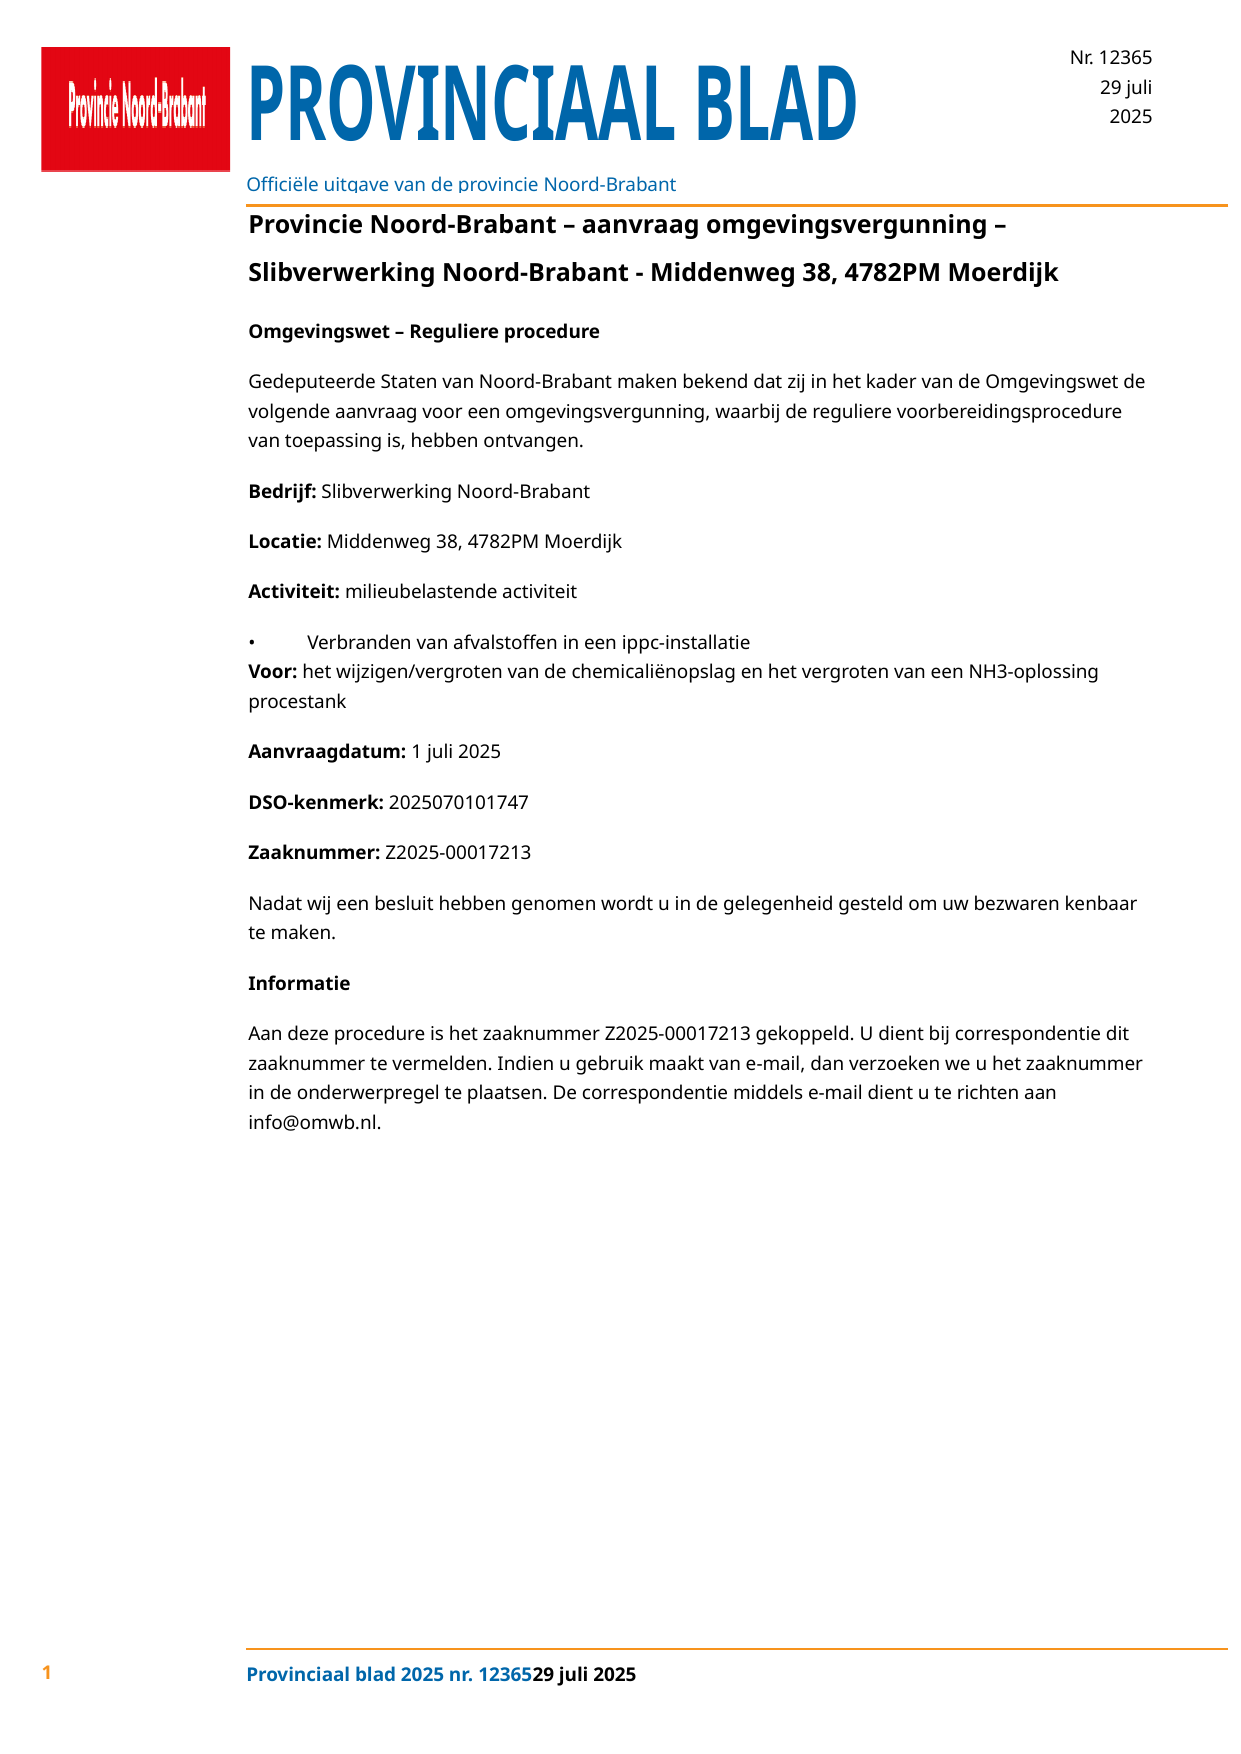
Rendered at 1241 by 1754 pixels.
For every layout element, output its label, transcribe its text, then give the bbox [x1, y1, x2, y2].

text Aan deze procedure is het zaaknummer Z2025-00017213 gekoppeld. U dient bij correspondentie dit zaaknummer te vermelden. Indien u gebruik maakt van e-mail, dan verzoeken we u het zaaknummer in de onderwerpregel te plaatsen. De correspondentie middels e-mail dient u te richten aan info@omwb.nl. [248, 1020, 1152, 1135]
text Zaaknummer: Z2025-00017213 [248, 839, 1152, 865]
list Verbranden van afvalstoffen in een ippc-installatie [248, 629, 1152, 655]
picture [41, 47, 231, 172]
text Informatie [248, 970, 1152, 996]
text Omgevingswet – Reguliere procedure [248, 318, 1152, 344]
text Activiteit: milieubelastende activiteit [248, 579, 1152, 604]
text Bedrijf: Slibverwerking Noord-Brabant [248, 478, 1152, 504]
text Locatie: Middenweg 38, 4782PM Moerdijk [248, 528, 1152, 554]
text Nadat wij een besluit hebben genomen wordt u in de gelegenheid gesteld om uw bezwaren kenbaar te maken. [248, 890, 1152, 945]
text Gedeputeerde Staten van Noord-Brabant maken bekend dat zij in het kader van de Omgevingswet de volgende aanvraag voor een omgevingsvergunning, waarbij de reguliere voorbereidingsprocedure van toepassing is, hebben ontvangen. [248, 368, 1152, 453]
text Provincie Noord-Brabant – aanvraag omgevingsvergunning – Slibverwerking Noord-Brabant - Middenweg 38, 4782PM Moerdijk [248, 207, 1152, 288]
text Aanvraagdatum: 1 juli 2025 [248, 739, 1152, 764]
text Voor: het wijzigen/vergroten van de chemicaliënopslag en het vergroten van een NH3-oplossing procestank [248, 659, 1152, 714]
text DSO-kenmerk: 2025070101747 [248, 789, 1152, 815]
